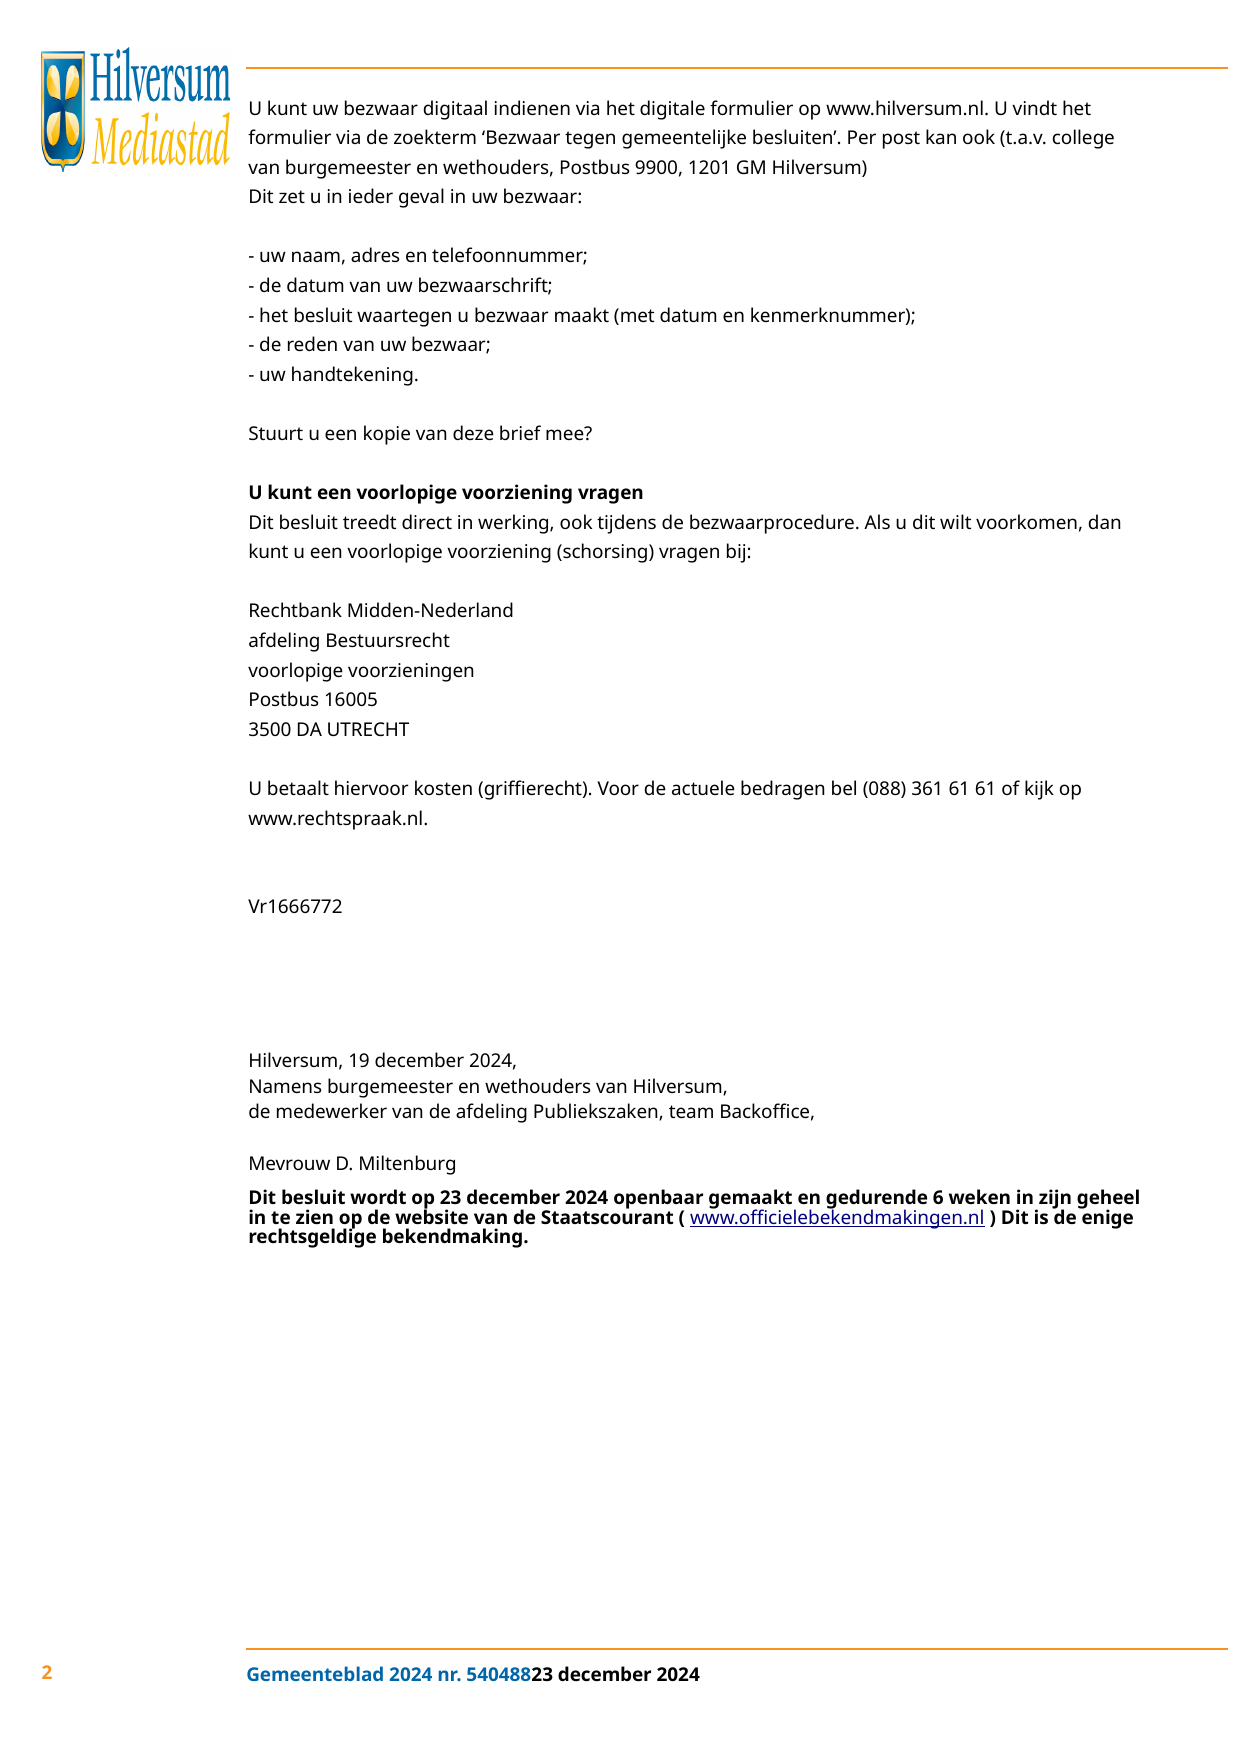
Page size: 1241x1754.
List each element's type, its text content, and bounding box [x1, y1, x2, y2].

text Mevrouw D. Miltenburg [248, 1150, 1152, 1176]
text - uw handtekening. [248, 361, 1152, 387]
text voorlopige voorzieningen [248, 657, 1152, 683]
text Dit besluit treedt direct in werking, ook tijdens de bezwaarprocedure. Als u dit wilt voorkomen, dan kunt u een voorlopige voorziening (schorsing) vragen bij: [248, 509, 1152, 564]
text Rechtbank Midden-Nederland [248, 598, 1152, 623]
text - de datum van uw bezwaarschrift; [248, 272, 1152, 298]
picture [41, 47, 231, 172]
text Postbus 16005 [248, 686, 1152, 712]
text U betaalt hiervoor kosten (griffierecht). Voor de actuele bedragen bel (088) 361 61 61 of kijk op www.rechtspraak.nl. [248, 775, 1152, 831]
text 3500 DA UTRECHT [248, 716, 1152, 742]
text Stuurt u een kopie van deze brief mee? [248, 420, 1152, 446]
text de medewerker van de afdeling Publiekszaken, team Backoffice, [248, 1098, 1152, 1124]
text U kunt een voorlopige voorziening vragen [248, 479, 1152, 505]
text Dit zet u in ieder geval in uw bezwaar: [248, 183, 1152, 209]
text Hilversum, 19 december 2024, [248, 1047, 1152, 1073]
text Vr1666772 [248, 893, 1152, 919]
text - uw naam, adres en telefoonnummer; [248, 243, 1152, 268]
text afdeling Bestuursrecht [248, 627, 1152, 653]
text Namens burgemeester en wethouders van Hilversum, [248, 1073, 1152, 1098]
text U kunt uw bezwaar digitaal indienen via het digitale formulier op www.hilversum.nl. U vindt het formulier via de zoekterm ‘Bezwaar tegen gemeentelijke besluiten’. Per post kan ook (t.a.v. college van burgemeester en wethouders, Postbus 9900, 1201 GM Hilversum) [248, 95, 1152, 180]
text - het besluit waartegen u bezwaar maakt (met datum en kenmerknummer); [248, 302, 1152, 328]
text Dit besluit wordt op 23 december 2024 openbaar gemaakt en gedurende 6 weken in zijn geheel in te zien op de website van de Staatscourant ( www.officielebekendmakingen.nl ) Dit is de enige rechtsgeldige bekendmaking. [248, 1189, 1152, 1247]
text - de reden van uw bezwaar; [248, 331, 1152, 357]
